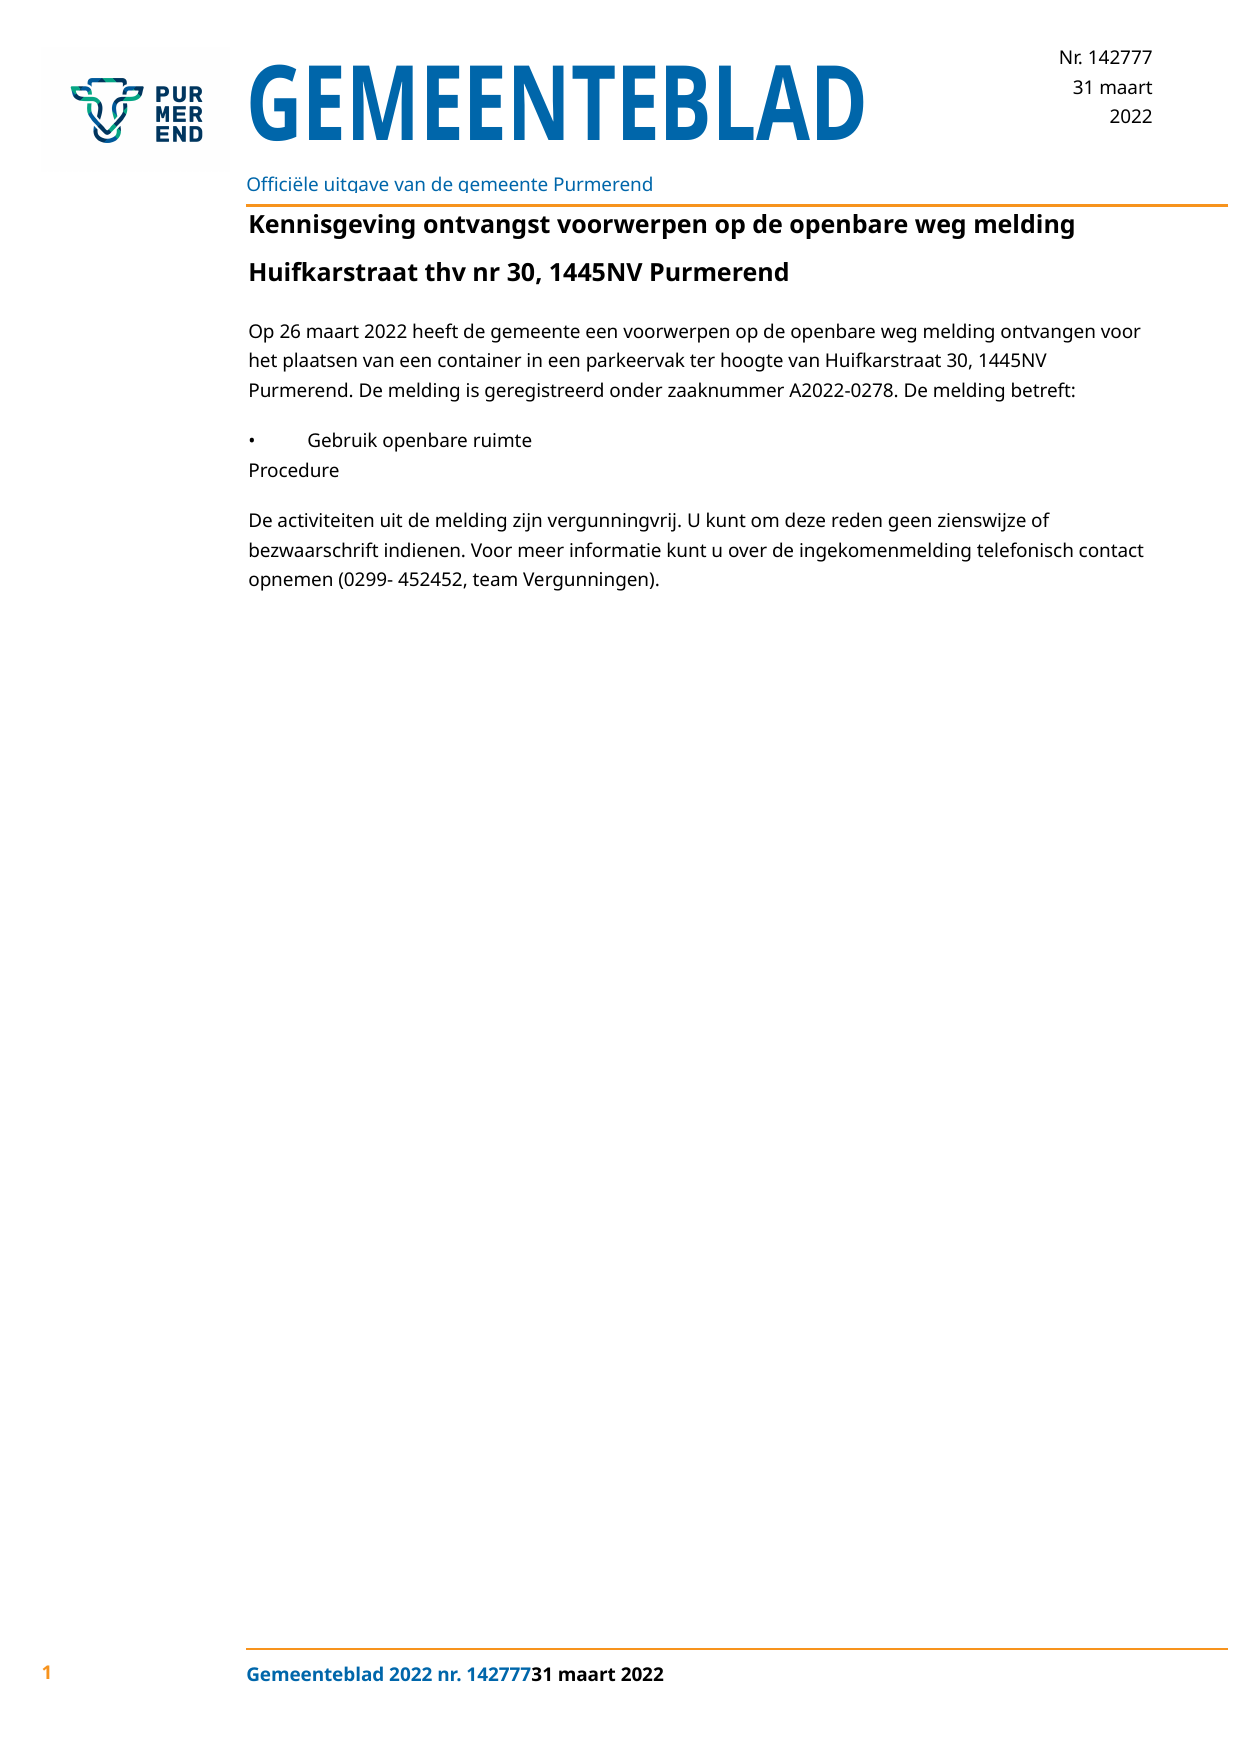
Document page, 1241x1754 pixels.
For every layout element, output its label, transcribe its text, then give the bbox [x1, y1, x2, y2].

text Kennisgeving ontvangst voorwerpen op de openbare weg melding Huifkarstraat thv nr 30, 1445NV Purmerend [248, 207, 1152, 288]
text De activiteiten uit de melding zijn vergunningvrij. U kunt om deze reden geen zienswijze of bezwaarschrift indienen. Voor meer informatie kunt u over de ingekomenmelding telefonisch contact opnemen (0299- 452452, team Vergunningen). [248, 507, 1152, 592]
picture [41, 47, 231, 172]
list Gebruik openbare ruimte [248, 427, 1152, 453]
text Procedure [248, 457, 1152, 483]
text Op 26 maart 2022 heeft de gemeente een voorwerpen op de openbare weg melding ontvangen voor het plaatsen van een container in een parkeervak ter hoogte van Huifkarstraat 30, 1445NV Purmerend. De melding is geregistreerd onder zaaknummer A2022-0278. De melding betreft: [248, 318, 1152, 403]
